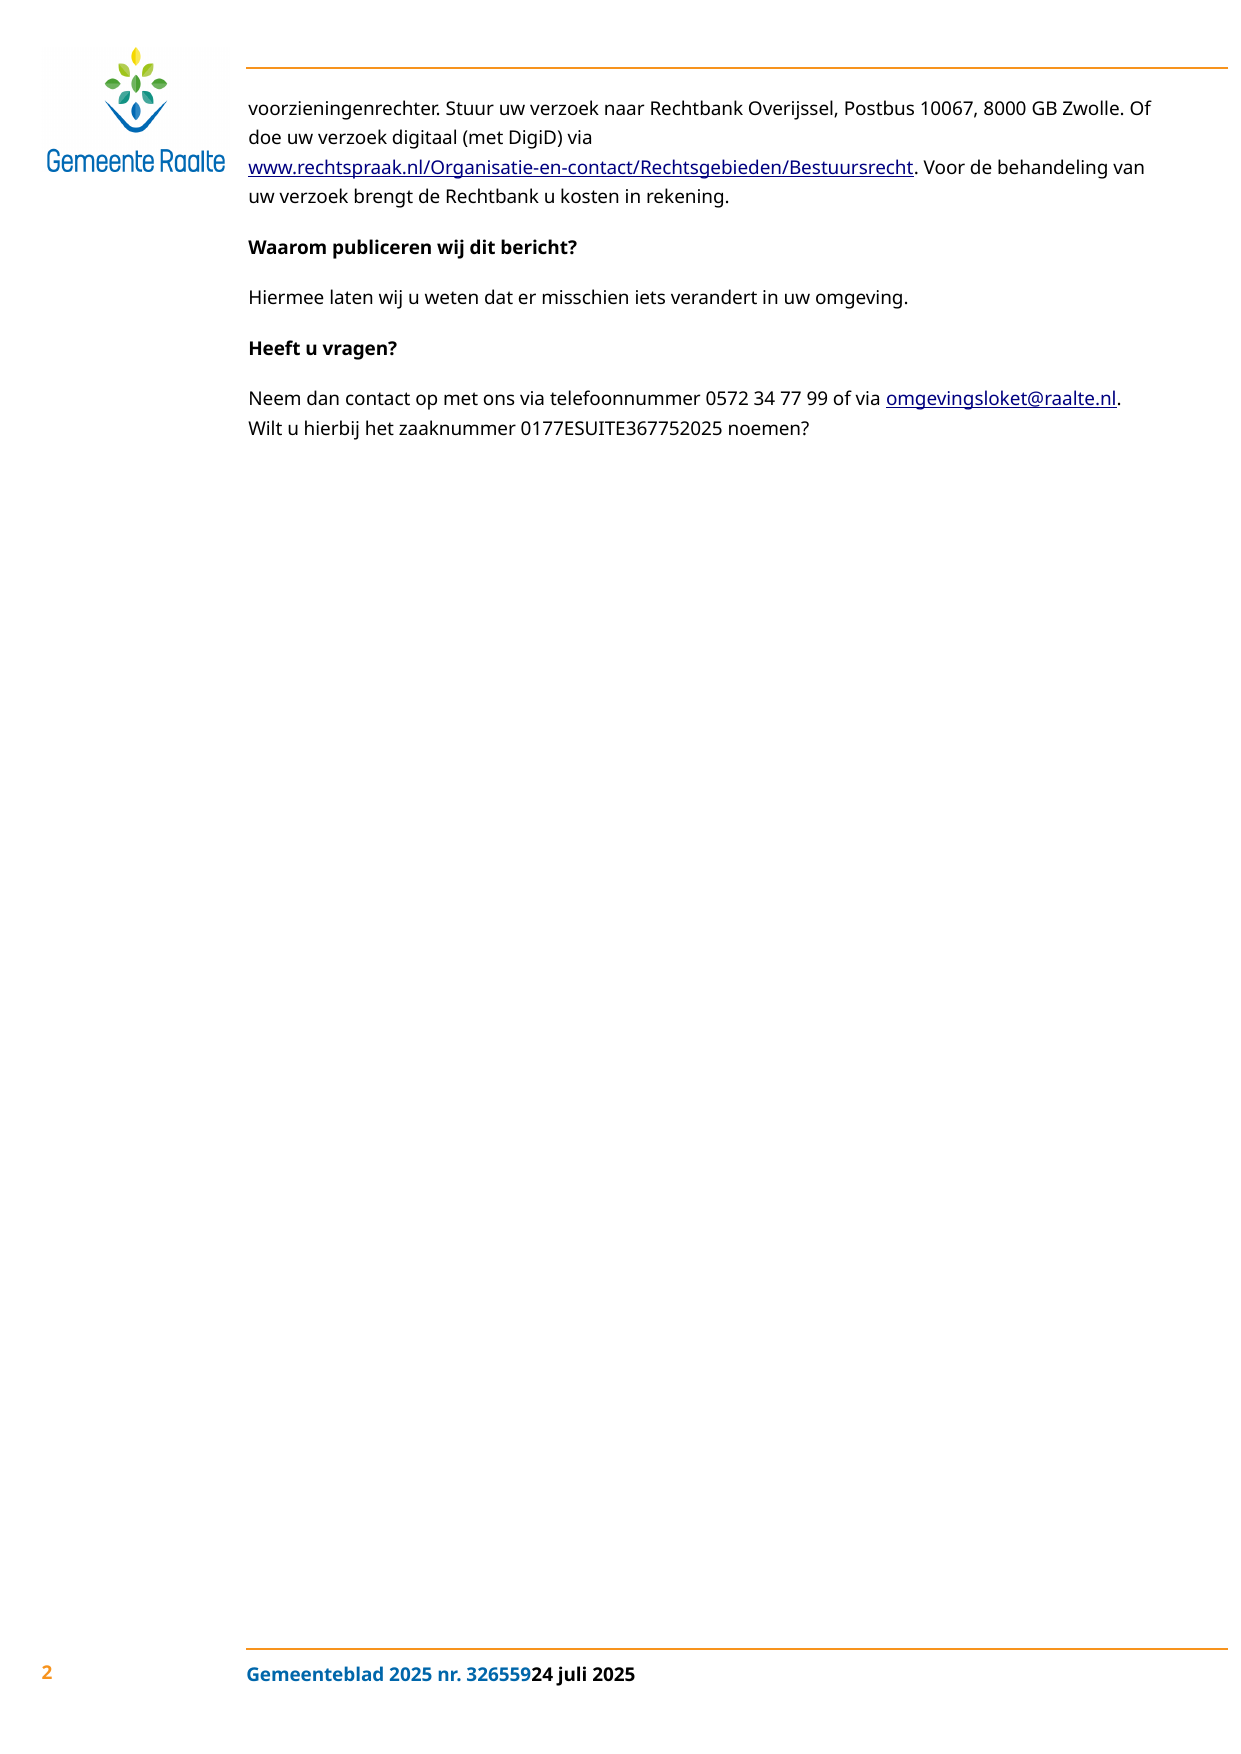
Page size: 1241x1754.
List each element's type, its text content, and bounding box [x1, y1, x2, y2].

text voorzieningenrechter. Stuur uw verzoek naar Rechtbank Overijssel, Postbus 10067, 8000 GB Zwolle. Of doe uw verzoek digitaal (met DigiD) via www.rechtspraak.nl/Organisatie-en-contact/Rechtsgebieden/Bestuursrecht. Voor de behandeling van uw verzoek brengt de Rechtbank u kosten in rekening. [248, 95, 1152, 209]
picture [41, 47, 231, 172]
text Neem dan contact op met ons via telefoonnummer 0572 34 77 99 of via omgevingsloket@raalte.nl. Wilt u hierbij het zaaknummer 0177ESUITE367752025 noemen? [248, 385, 1152, 441]
text Waarom publiceren wij dit bericht? [248, 234, 1152, 260]
text Heeft u vragen? [248, 335, 1152, 361]
text Hiermee laten wij u weten dat er misschien iets verandert in uw omgeving. [248, 284, 1152, 310]
